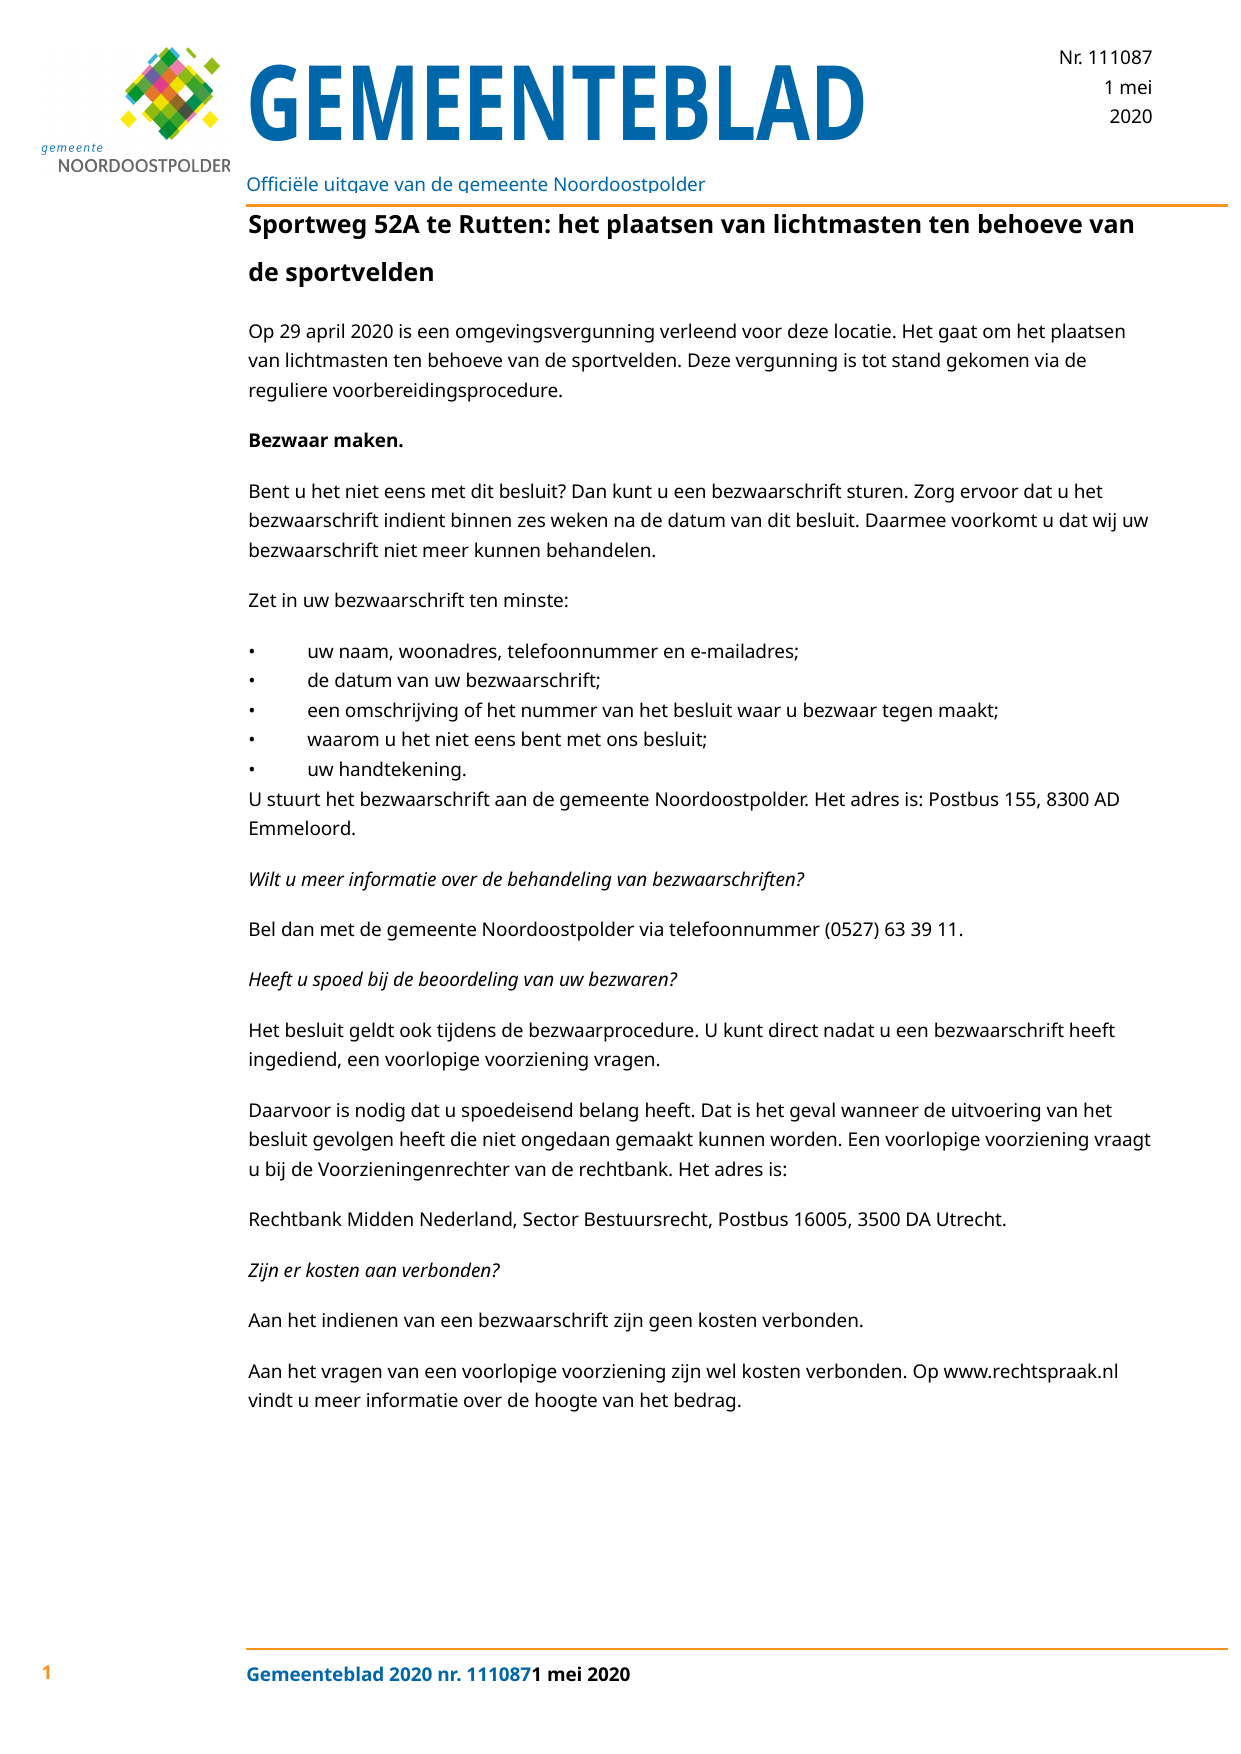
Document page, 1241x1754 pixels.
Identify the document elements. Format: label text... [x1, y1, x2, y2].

text Aan het vragen van een voorlopige voorziening zijn wel kosten verbonden. Op www.rechtspraak.nl vindt u meer informatie over de hoogte van het bedrag. [248, 1358, 1152, 1413]
text Zet in uw bezwaarschrift ten minste: [248, 587, 1152, 613]
list uw naam, woonadres, telefoonnummer en e-mailadres; [248, 638, 1152, 664]
list een omschrijving of het nummer van het besluit waar u bezwaar tegen maakt; [248, 697, 1152, 723]
text Heeft u spoed bij de beoordeling van uw bezwaren? [248, 967, 1152, 992]
text Bel dan met de gemeente Noordoostpolder via telefoonnummer (0527) 63 39 11. [248, 916, 1152, 942]
text Sportweg 52A te Rutten: het plaatsen van lichtmasten ten behoeve van de sportvelden [248, 207, 1152, 288]
list uw handtekening. [248, 756, 1152, 782]
text Bezwaar maken. [248, 427, 1152, 453]
text Wilt u meer informatie over de behandeling van bezwaarschriften? [248, 866, 1152, 892]
text Zijn er kosten aan verbonden? [248, 1257, 1152, 1283]
text Op 29 april 2020 is een omgevingsvergunning verleend voor deze locatie. Het gaat om het plaatsen van lichtmasten ten behoeve van de sportvelden. Deze vergunning is tot stand gekomen via de reguliere voorbereidingsprocedure. [248, 318, 1152, 403]
text Het besluit geldt ook tijdens de bezwaarprocedure. U kunt direct nadat u een bezwaarschrift heeft ingediend, een voorlopige voorziening vragen. [248, 1017, 1152, 1072]
text Aan het indienen van een bezwaarschrift zijn geen kosten verbonden. [248, 1307, 1152, 1333]
text U stuurt het bezwaarschrift aan de gemeente Noordoostpolder. Het adres is: Postbus 155, 8300 AD Emmeloord. [248, 786, 1152, 841]
text Rechtbank Midden Nederland, Sector Bestuursrecht, Postbus 16005, 3500 DA Utrecht. [248, 1207, 1152, 1232]
list de datum van uw bezwaarschrift; [248, 667, 1152, 693]
list waarom u het niet eens bent met ons besluit; [248, 727, 1152, 752]
text Daarvoor is nodig dat u spoedeisend belang heeft. Dat is het geval wanneer de uitvoering van het besluit gevolgen heeft die niet ongedaan gemaakt kunnen worden. Een voorlopige voorziening vraagt u bij de Voorzieningenrechter van de rechtbank. Het adres is: [248, 1097, 1152, 1182]
picture [41, 47, 231, 172]
text Bent u het niet eens met dit besluit? Dan kunt u een bezwaarschrift sturen. Zorg ervoor dat u het bezwaarschrift indient binnen zes weken na de datum van dit besluit. Daarmee voorkomt u dat wij uw bezwaarschrift niet meer kunnen behandelen. [248, 478, 1152, 563]
